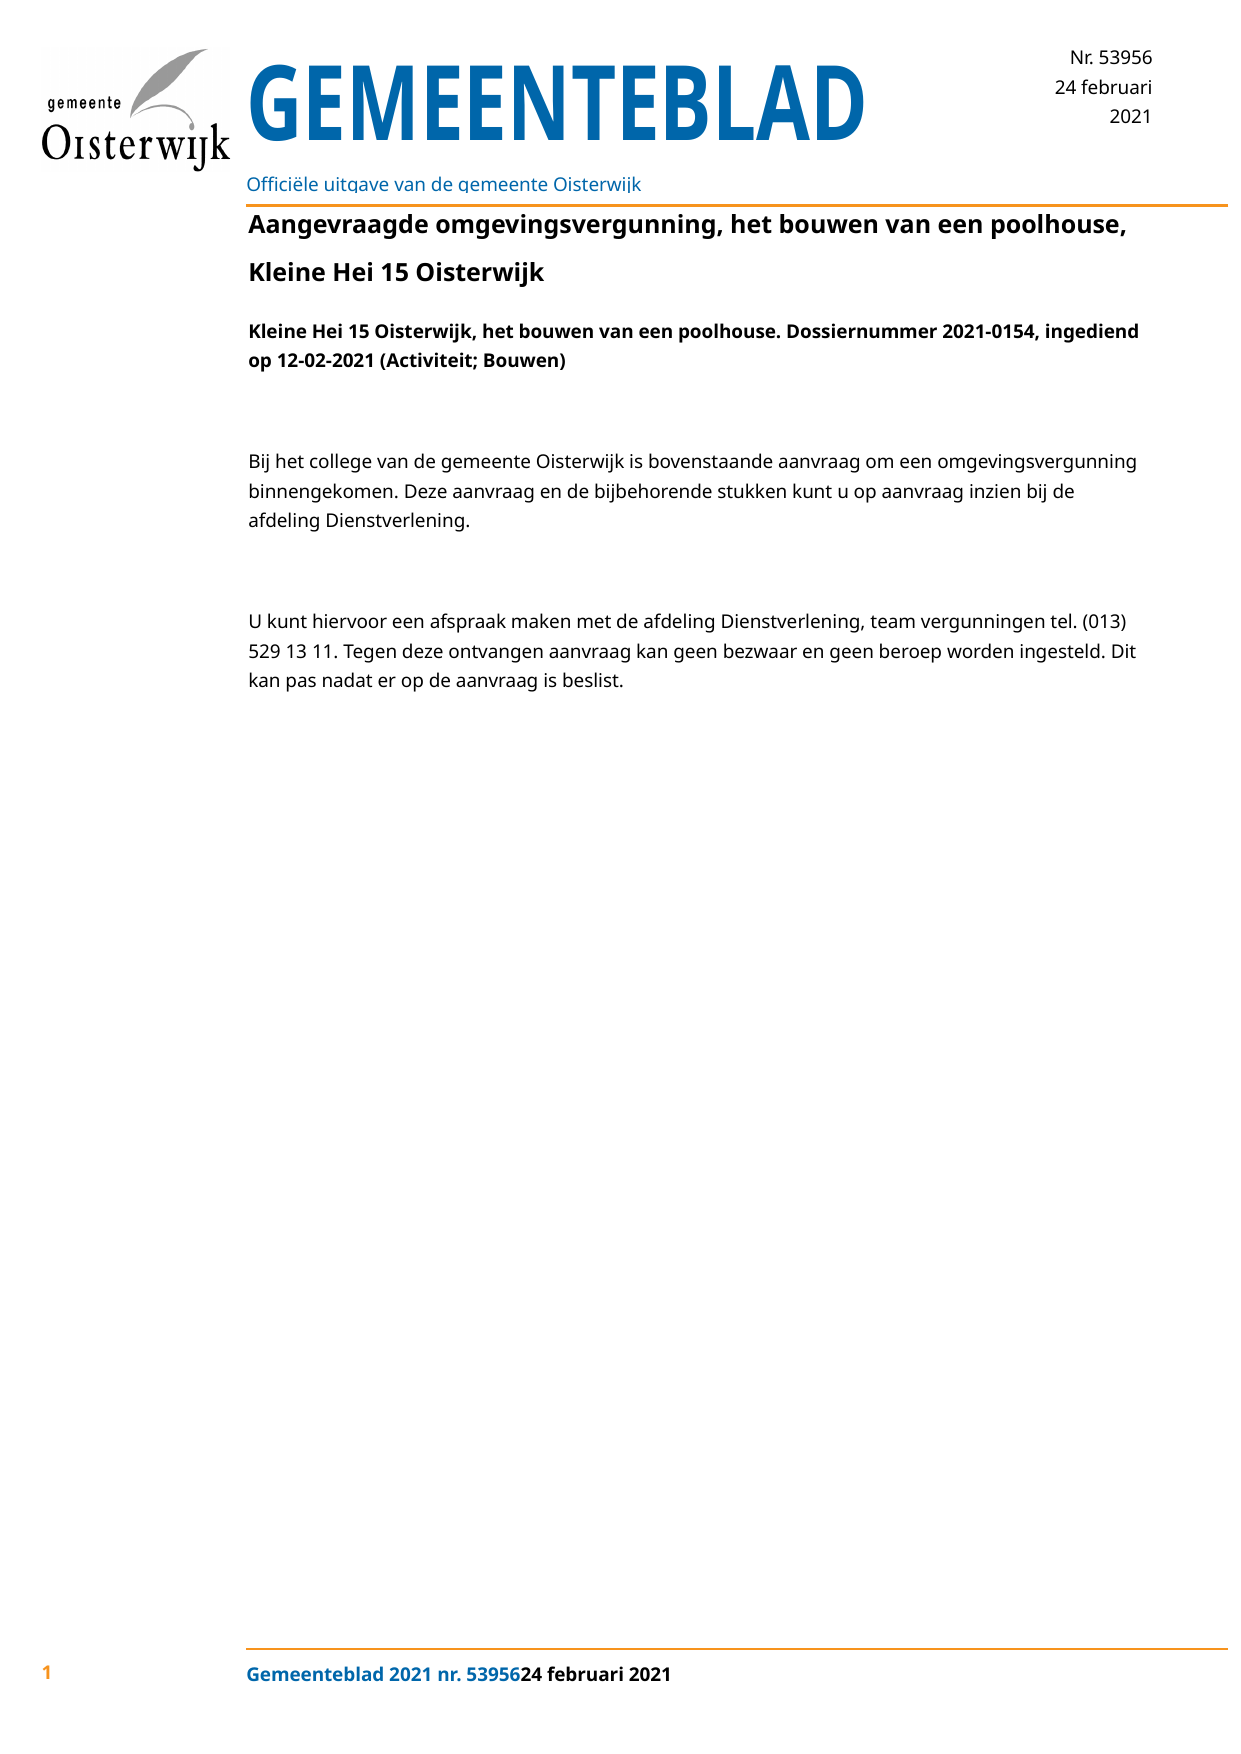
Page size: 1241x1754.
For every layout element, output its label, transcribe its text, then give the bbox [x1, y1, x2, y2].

picture [41, 47, 231, 172]
text Kleine Hei 15 Oisterwijk, het bouwen van een poolhouse. Dossiernummer 2021-0154, ingediend op 12-02-2021 (Activiteit; Bouwen) [248, 318, 1152, 373]
text Bij het college van de gemeente Oisterwijk is bovenstaande aanvraag om een omgevingsvergunning binnengekomen. Deze aanvraag en de bijbehorende stukken kunt u op aanvraag inzien bij de afdeling Dienstverlening. [248, 448, 1152, 533]
text U kunt hiervoor een afspraak maken met de afdeling Dienstverlening, team vergunningen tel. (013) 529 13 11. Tegen deze ontvangen aanvraag kan geen bezwaar en geen beroep worden ingesteld. Dit kan pas nadat er op de aanvraag is beslist. [248, 608, 1152, 693]
text Aangevraagde omgevingsvergunning, het bouwen van een poolhouse, Kleine Hei 15 Oisterwijk [248, 207, 1152, 288]
